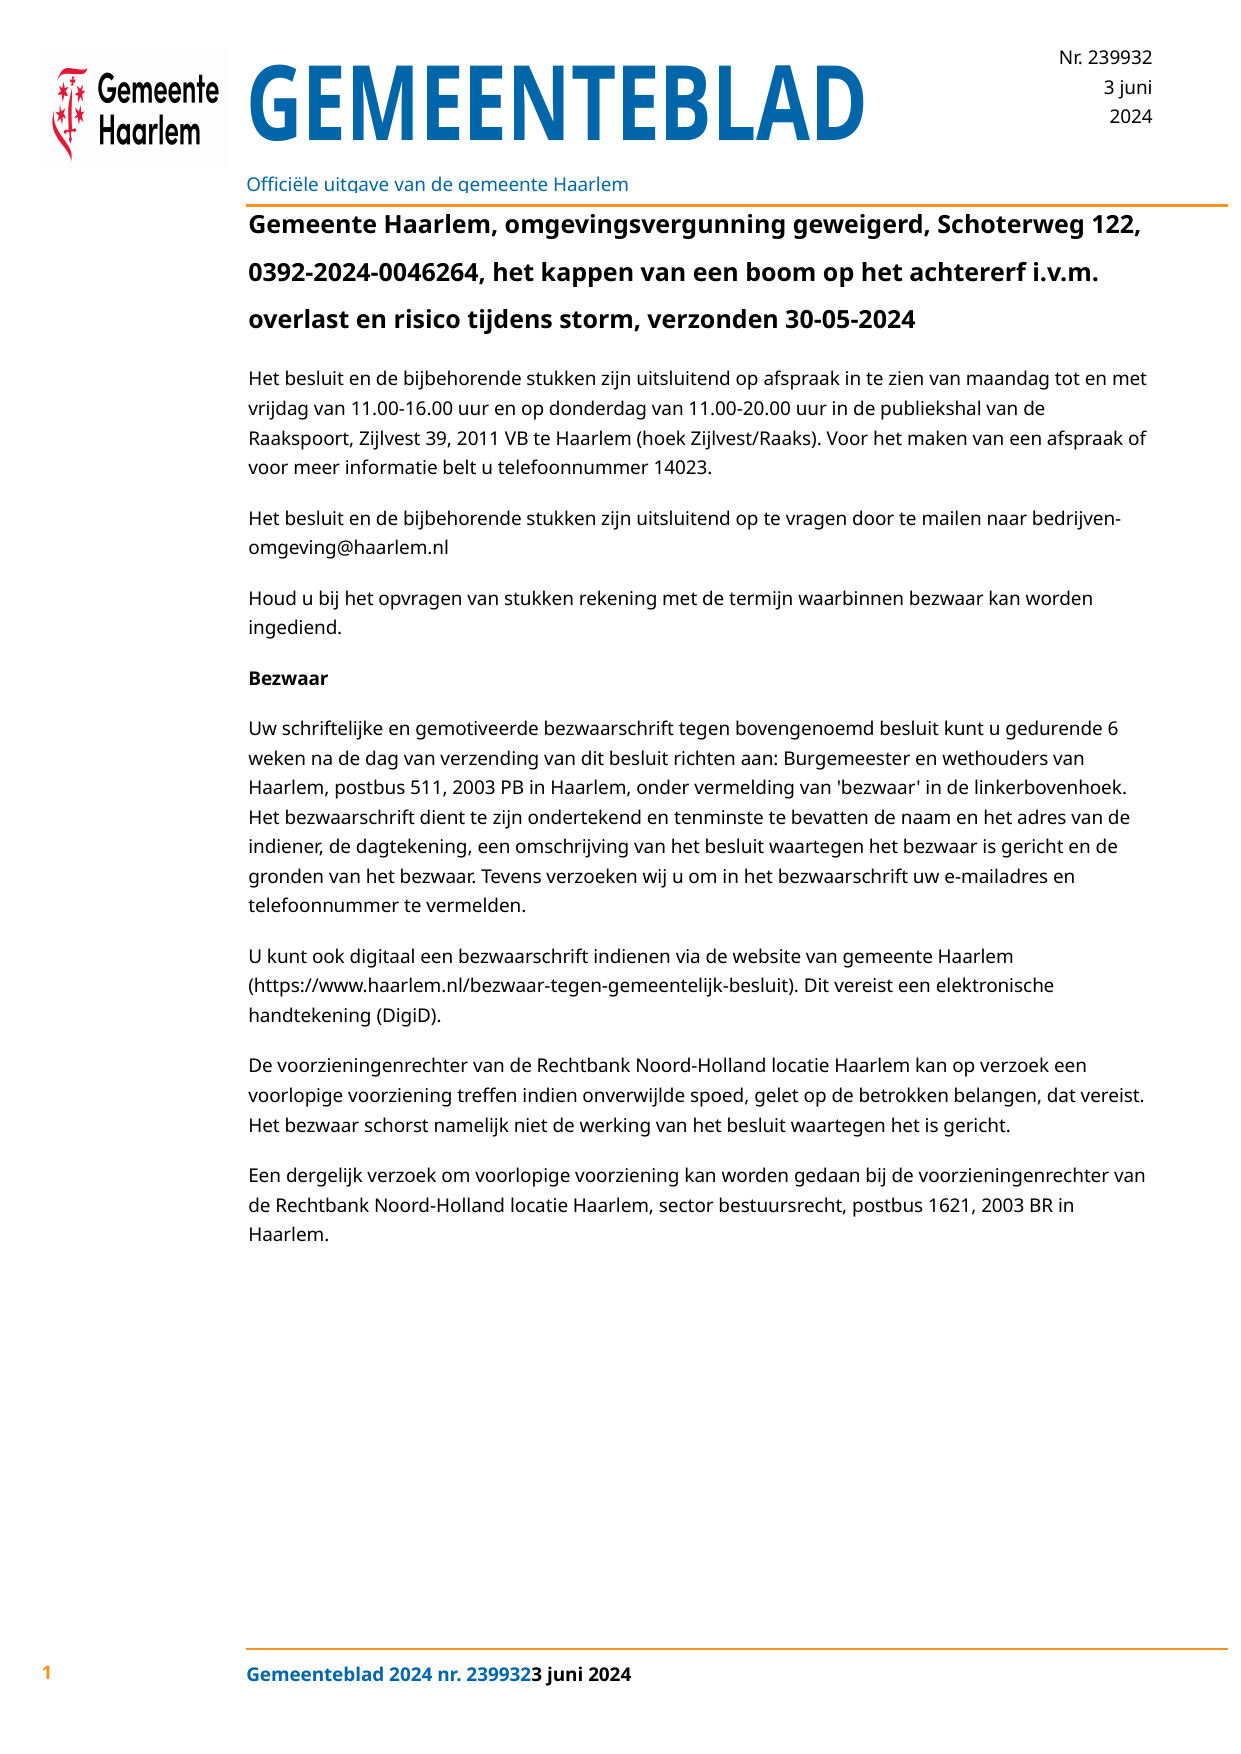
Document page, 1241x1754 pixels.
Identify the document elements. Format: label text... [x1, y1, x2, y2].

text Het besluit en de bijbehorende stukken zijn uitsluitend op afspraak in te zien van maandag tot en met vrijdag van 11.00-16.00 uur en op donderdag van 11.00-20.00 uur in de publiekshal van de Raakspoort, Zijlvest 39, 2011 VB te Haarlem (hoek Zijlvest/Raaks). Voor het maken van een afspraak of voor meer informatie belt u telefoonnummer 14023. [248, 366, 1152, 480]
text Het besluit en de bijbehorende stukken zijn uitsluitend op te vragen door te mailen naar bedrijven-omgeving@haarlem.nl [248, 505, 1152, 560]
text De voorzieningenrechter van de Rechtbank Noord-Holland locatie Haarlem kan op verzoek een voorlopige voorziening treffen indien onverwijlde spoed, gelet op de betrokken belangen, dat vereist. Het bezwaar schorst namelijk niet de werking van het besluit waartegen het is gericht. [248, 1053, 1152, 1137]
text Een dergelijk verzoek om voorlopige voorziening kan worden gedaan bij de voorzieningenrechter van de Rechtbank Noord-Holland locatie Haarlem, sector bestuursrecht, postbus 1621, 2003 BR in Haarlem. [248, 1162, 1152, 1247]
text U kunt ook digitaal een bezwaarschrift indienen via de website van gemeente Haarlem (https://www.haarlem.nl/bezwaar-tegen-gemeentelijk-besluit). Dit vereist een elektronische handtekening (DigiD). [248, 943, 1152, 1028]
text Bezwaar [248, 665, 1152, 690]
text Houd u bij het opvragen van stukken rekening met de termijn waarbinnen bezwaar kan worden ingediend. [248, 585, 1152, 640]
text Gemeente Haarlem, omgevingsvergunning geweigerd, Schoterweg 122, 0392-2024-0046264, het kappen van een boom op het achtererf i.v.m. overlast en risico tijdens storm, verzonden 30-05-2024 [248, 207, 1152, 336]
text Uw schriftelijke en gemotiveerde bezwaarschrift tegen bovengenoemd besluit kunt u gedurende 6 weken na de dag van verzending van dit besluit richten aan: Burgemeester en wethouders van Haarlem, postbus 511, 2003 PB in Haarlem, onder vermelding van 'bezwaar' in de linkerbovenhoek. Het bezwaarschrift dient te zijn ondertekend en tenminste te bevatten de naam en het adres van de indiener, de dagtekening, een omschrijving van het besluit waartegen het bezwaar is gericht en de gronden van het bezwaar. Tevens verzoeken wij u om in het bezwaarschrift uw e-mailadres en telefoonnummer te vermelden. [248, 715, 1152, 918]
picture [41, 47, 231, 172]
